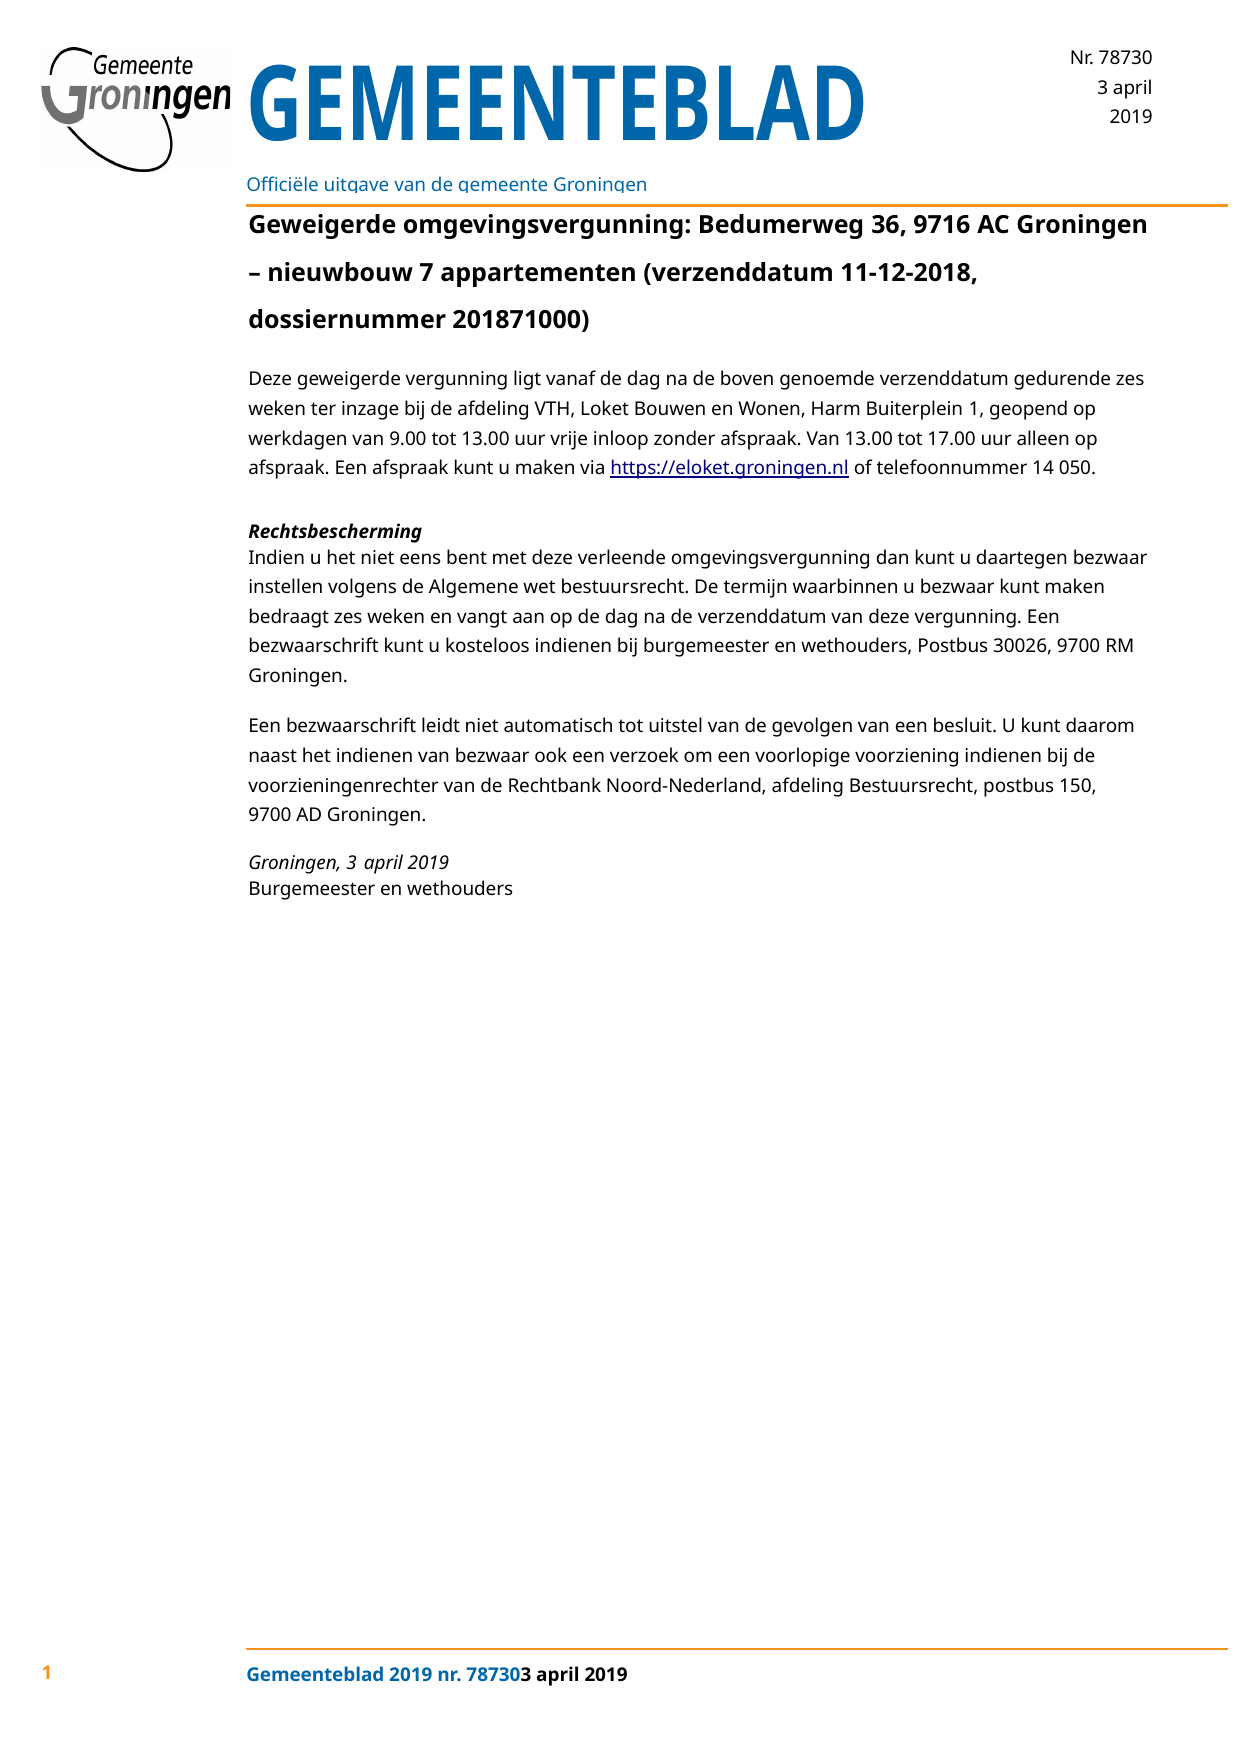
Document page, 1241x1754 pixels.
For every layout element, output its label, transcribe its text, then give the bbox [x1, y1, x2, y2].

text Geweigerde omgevingsvergunning: Bedumerweg 36, 9716 AC Groningen – nieuwbouw 7 appartementen (verzenddatum 11-12-2018, dossiernummer 201871000) [248, 207, 1152, 336]
text Burgemeester en wethouders [248, 875, 1152, 901]
text Indien u het niet eens bent met deze verleende omgevingsvergunning dan kunt u daartegen bezwaar instellen volgens de Algemene wet bestuursrecht. De termijn waarbinnen u bezwaar kunt maken bedraagt zes weken en vangt aan op de dag na de verzenddatum van deze vergunning. Een bezwaarschrift kunt u kosteloos indienen bij burgemeester en wethouders, Postbus 30026, 9700 RM Groningen. [248, 544, 1152, 688]
picture [41, 47, 231, 172]
text Rechtsbescherming [248, 518, 1152, 544]
text Groningen, 3 april 2019 [248, 849, 1152, 875]
text Deze geweigerde vergunning ligt vanaf de dag na de boven genoemde verzenddatum gedurende zes weken ter inzage bij de afdeling VTH, Loket Bouwen en Wonen, Harm Buiterplein 1, geopend op werkdagen van 9.00 tot 13.00 uur vrije inloop zonder afspraak. Van 13.00 tot 17.00 uur alleen op afspraak. Een afspraak kunt u maken via https://eloket.groningen.nl of telefoonnummer 14 050. [248, 366, 1152, 480]
text Een bezwaarschrift leidt niet automatisch tot uitstel van de gevolgen van een besluit. U kunt daarom naast het indienen van bezwaar ook een verzoek om een voorlopige voorziening indienen bij de voorzieningenrechter van de Rechtbank Noord-Nederland, afdeling Bestuursrecht, postbus 150, 9700 AD Groningen. [248, 713, 1152, 827]
